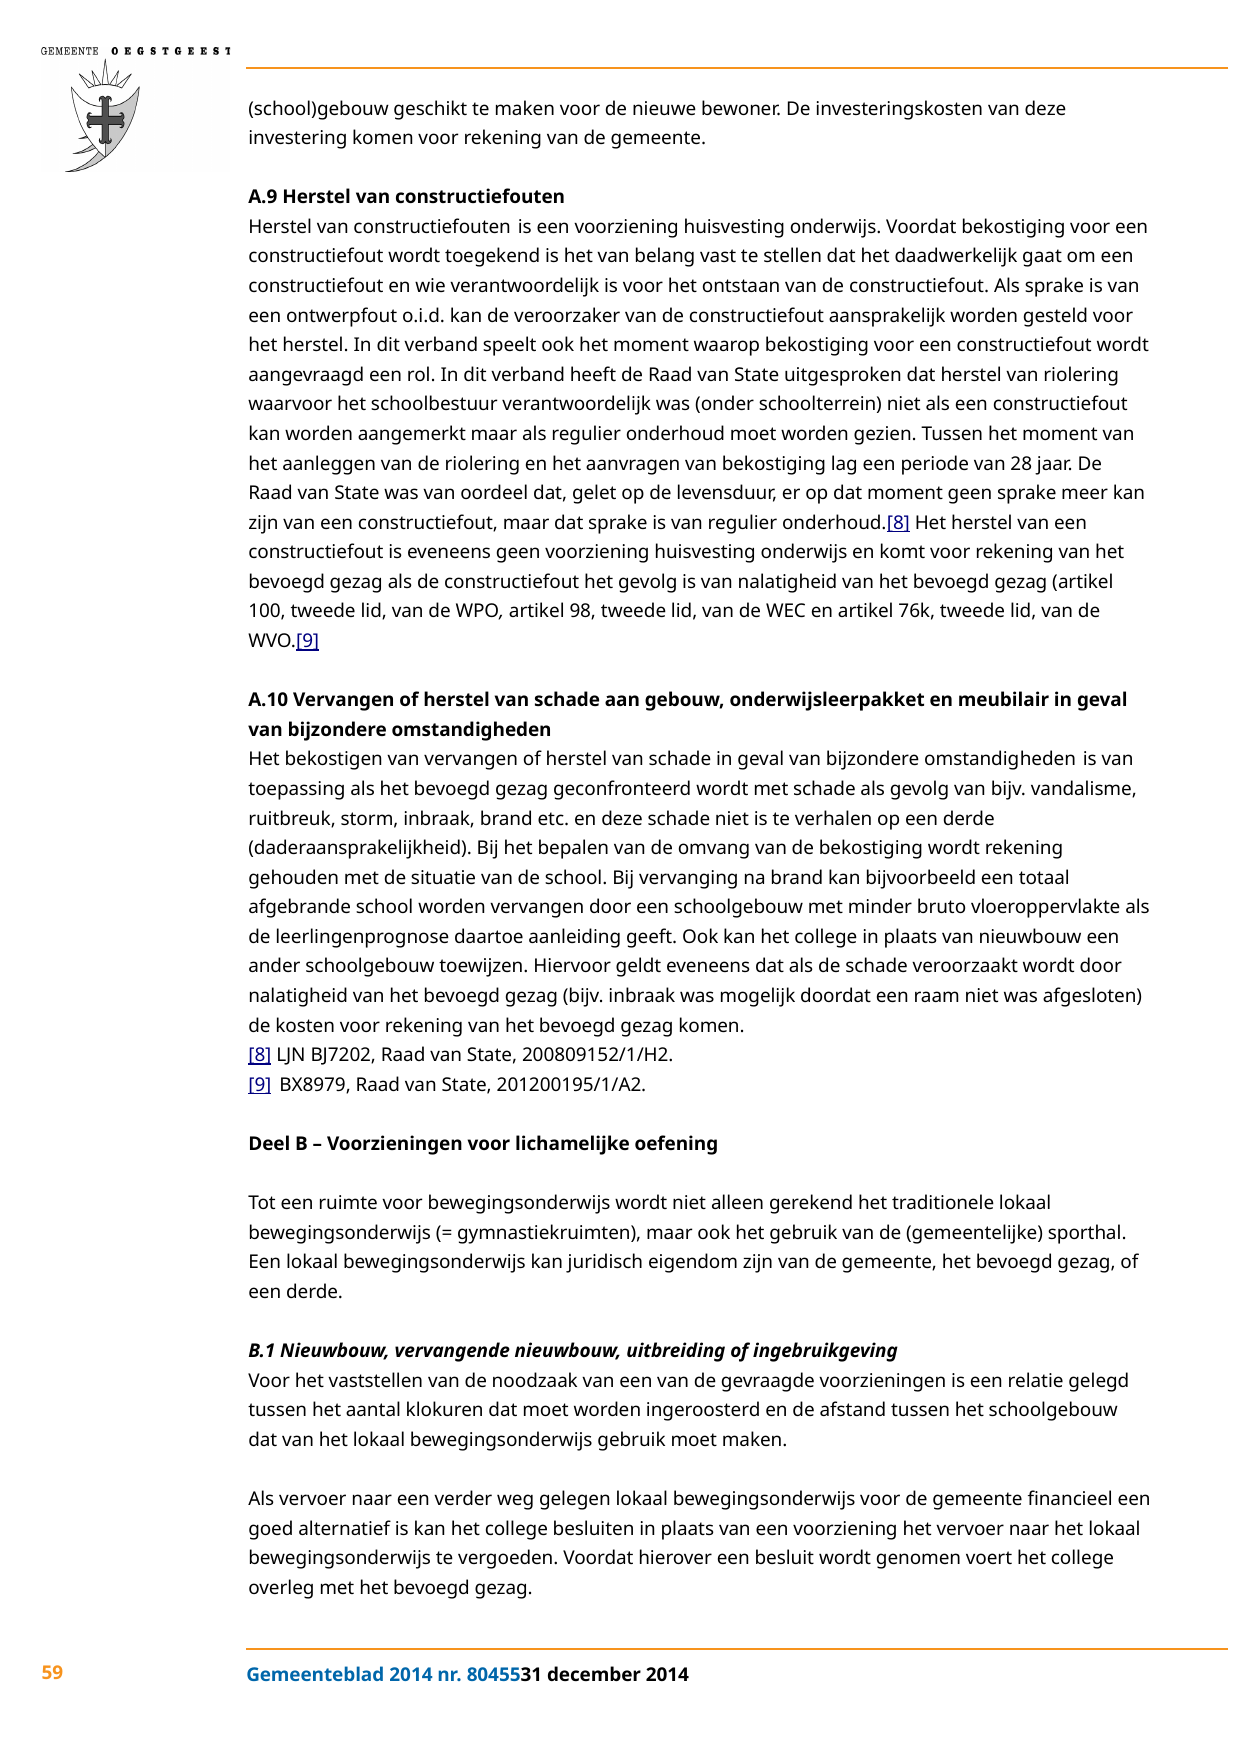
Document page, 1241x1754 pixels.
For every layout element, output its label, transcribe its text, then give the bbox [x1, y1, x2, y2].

text Deel B – Voorzieningen voor lichamelijke oefening [248, 1130, 1152, 1156]
text Voor het vaststellen van de noodzaak van een van de gevraagde voorzieningen is een relatie gelegd tussen het aantal klokuren dat moet worden ingeroosterd en de afstand tussen het schoolgebouw dat van het lokaal bewegingsonderwijs gebruik moet maken. [248, 1367, 1152, 1452]
text Herstel van constructiefouten is een voorziening huisvesting onderwijs. Voordat bekostiging voor een constructiefout wordt toegekend is het van belang vast te stellen dat het daadwerkelijk gaat om een constructiefout en wie verantwoordelijk is voor het ontstaan van de constructiefout. Als sprake is van een ontwerpfout o.i.d. kan de veroorzaker van de constructiefout aansprakelijk worden gesteld voor het herstel. In dit verband speelt ook het moment waarop bekostiging voor een constructiefout wordt aangevraagd een rol. In dit verband heeft de Raad van State uitge­sproken dat herstel van riolering waarvoor het schoolbestuur verantwoordelijk was (onder school­terrein) niet als een constructiefout kan worden aangemerkt maar als regulier onderhoud moet worden gezien. Tussen het moment van het aanleggen van de riolering en het aanvragen van bekostiging lag een periode van 28 jaar. De Raad van State was van oordeel dat, gelet op de levensduur, er op dat moment geen sprake meer kan zijn van een constructiefout, maar dat sprake is van regulier onderhoud.[8] Het herstel van een constructiefout is eveneens geen voorziening huisvesting onderwijs en komt voor rekening van het bevoegd gezag als de constructiefout het gevolg is van nalatigheid van het bevoegd gezag (artikel 100, tweede lid, van de WPO, artikel 98, tweede lid, van de WEC en artikel 76k, tweede lid, van de WVO.[9] [248, 213, 1152, 653]
text A.9 Herstel van constructiefouten [248, 183, 1152, 209]
text B.1 Nieuwbouw, vervangende nieuwbouw, uitbreiding of ingebruikgeving [248, 1337, 1152, 1363]
text A.10 Vervangen of herstel van schade aan gebouw, onderwijsleerpakket en meubilair in geval van bijzondere omstandigheden [248, 686, 1152, 742]
text Tot een ruimte voor bewegingsonderwijs wordt niet alleen gerekend het traditionele lokaal bewegingsonderwijs (= gymnastiekruimten), maar ook het gebruik van de (gemeentelijke) sporthal. Een lokaal bewegingsonderwijs kan juridisch eigendom zijn van de gemeente, het bevoegd gezag, of een derde. [248, 1189, 1152, 1304]
text Als vervoer naar een verder weg gelegen lokaal bewegingsonderwijs voor de gemeente financieel een goed alternatief is kan het college besluiten in plaats van een voorziening het vervoer naar het lokaal bewegingsonderwijs te vergoeden. Voordat hierover een besluit wordt genomen voert het college overleg met het bevoegd gezag. [248, 1485, 1152, 1600]
text [8] LJN BJ7202, Raad van State, 200809152/1/H2. [248, 1041, 1152, 1067]
text [9] BX8979, Raad van State, 201200195/1/A2. [248, 1071, 1152, 1097]
text (school)gebouw geschikt te maken voor de nieuwe bewoner. De investeringskosten van deze investering komen voor rekening van de gemeente. [248, 95, 1152, 150]
text Het bekostigen van vervangen of herstel van schade in geval van bijzondere omstandig­heden is van toepassing als het bevoegd gezag geconfronteerd wordt met schade als gevolg van bijv. vandalisme, ruitbreuk, storm, inbraak, brand etc. en deze schade niet is te verhalen op een derde (daderaansprakelijkheid). Bij het bepalen van de omvang van de bekostiging wordt rekening gehouden met de situatie van de school. Bij vervanging na brand kan bijvoorbeeld een totaal afgebrande school worden vervangen door een schoolgebouw met minder bruto vloeroppervlakte als de leerlingenprognose daartoe aanleiding geeft. Ook kan het college in plaats van nieuwbouw een ander schoolgebouw toewijzen. Hiervoor geldt eveneens dat als de schade veroorzaakt wordt door nalatigheid van het bevoegd gezag (bijv. inbraak was mogelijk doordat een raam niet was afgesloten) de kosten voor rekening van het bevoegd gezag komen. [248, 746, 1152, 1038]
picture [41, 47, 231, 172]
